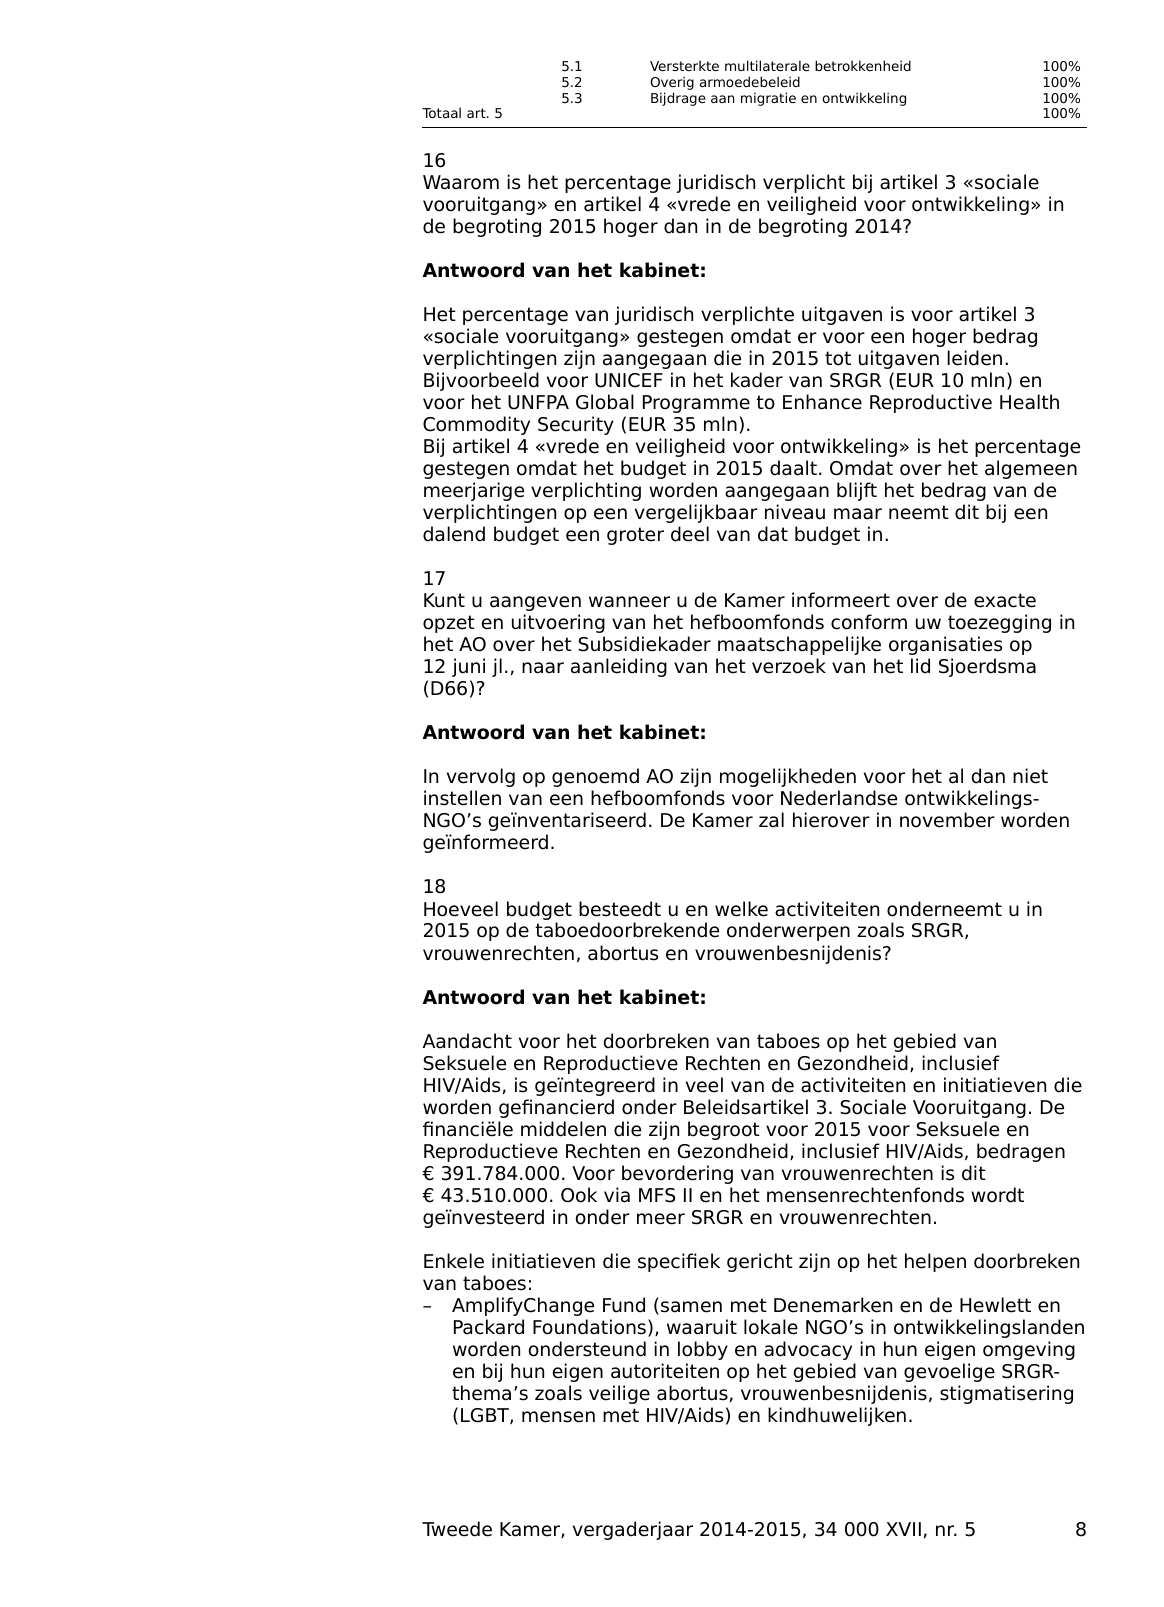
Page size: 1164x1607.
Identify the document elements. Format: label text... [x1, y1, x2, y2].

text 18 [422, 876, 1087, 898]
table_cell 100% [998, 106, 1087, 127]
table_cell 100% [998, 75, 1087, 91]
text Enkele initiatieven die specifiek gericht zijn op het helpen doorbreken van taboes: [422, 1251, 1087, 1295]
table_cell Overig armoedebeleid [644, 75, 998, 91]
table_cell Totaal art. 5 [422, 106, 555, 127]
text In vervolg op genoemd AO zijn mogelijkheden voor het al dan niet instellen van een hefboomfonds voor Nederlandse ontwikkelings-NGO’s geïnventariseerd. De Kamer zal hierover in november worden geïnformeerd. [422, 766, 1087, 854]
table_cell 100% [998, 91, 1087, 106]
subtitle Antwoord van het kabinet: [422, 722, 1087, 744]
text 17 [422, 568, 1087, 590]
text Aandacht voor het doorbreken van taboes op het gebied van Seksuele en Reproductieve Rechten en Gezondheid, inclusief HIV/Aids, is geïntegreerd in veel van de activiteiten en initiatieven die worden gefinancierd onder Beleidsartikel 3. Sociale Vooruitgang. De financiële middelen die zijn begroot voor 2015 voor Seksuele en Reproductieve Rechten en Gezondheid, inclusief HIV/Aids, bedragen € 391.784.000. Voor bevordering van vrouwenrechten is dit € 43.510.000. Ook via MFS II en het mensenrechtenfonds wordt geïnvesteerd in onder meer SRGR en vrouwenrechten. [422, 1031, 1087, 1228]
text 16 [422, 150, 1087, 172]
table_cell [644, 106, 998, 127]
text Kunt u aangeven wanneer u de Kamer informeert over de exacte opzet en uitvoering van het hefboomfonds conform uw toezegging in het AO over het Subsidiekader maatschappelijke organisaties op 12 juni jl., naar aanleiding van het verzoek van het lid Sjoerdsma (D66)? [422, 590, 1087, 700]
subtitle Antwoord van het kabinet: [422, 260, 1087, 282]
text Hoeveel budget besteedt u en welke activiteiten onderneemt u in 2015 op de taboedoorbrekende onderwerpen zoals SRGR, vrouwenrechten, abortus en vrouwenbesnijdenis? [422, 898, 1087, 964]
table_cell [422, 75, 555, 91]
table_cell Bijdrage aan migratie en ontwikkeling [644, 91, 998, 106]
text Bij artikel 4 «vrede en veiligheid voor ontwikkeling» is het percentage gestegen omdat het budget in 2015 daalt. Omdat over het algemeen meerjarige verplichting worden aangegaan blijft het bedrag van de verplichtingen op een vergelijkbaar niveau maar neemt dit bij een dalend budget een groter deel van dat budget in. [422, 436, 1087, 546]
table_cell [422, 59, 555, 75]
table_cell 5.1 [555, 59, 644, 75]
table_cell [422, 91, 555, 106]
table_cell 5.2 [555, 75, 644, 91]
subtitle Antwoord van het kabinet: [422, 987, 1087, 1008]
table_cell Versterkte multilaterale betrokkenheid [644, 59, 998, 75]
table_cell [555, 106, 644, 127]
table_cell 5.3 [555, 91, 644, 106]
text – AmplifyChange Fund (samen met Denemarken en de Hewlett en Packard Foundations), waaruit lokale NGO’s in ontwikkelingslanden worden ondersteund in lobby en advocacy in hun eigen omgeving en bij hun eigen autoriteiten op het gebied van gevoelige SRGR-thema’s zoals veilige abortus, vrouwenbesnijdenis, stigmatisering (LGBT, mensen met HIV/Aids) en kindhuwelijken. [422, 1295, 1087, 1427]
table_cell 100% [998, 59, 1087, 75]
text Het percentage van juridisch verplichte uitgaven is voor artikel 3 «sociale vooruitgang» gestegen omdat er voor een hoger bedrag verplichtingen zijn aangegaan die in 2015 tot uitgaven leiden. Bijvoorbeeld voor UNICEF in het kader van SRGR (EUR 10 mln) en voor het UNFPA Global Programme to Enhance Reproductive Health Commodity Security (EUR 35 mln). [422, 304, 1087, 436]
text Waarom is het percentage juridisch verplicht bij artikel 3 «sociale vooruitgang» en artikel 4 «vrede en veiligheid voor ontwikkeling» in de begroting 2015 hoger dan in de begroting 2014? [422, 172, 1087, 238]
